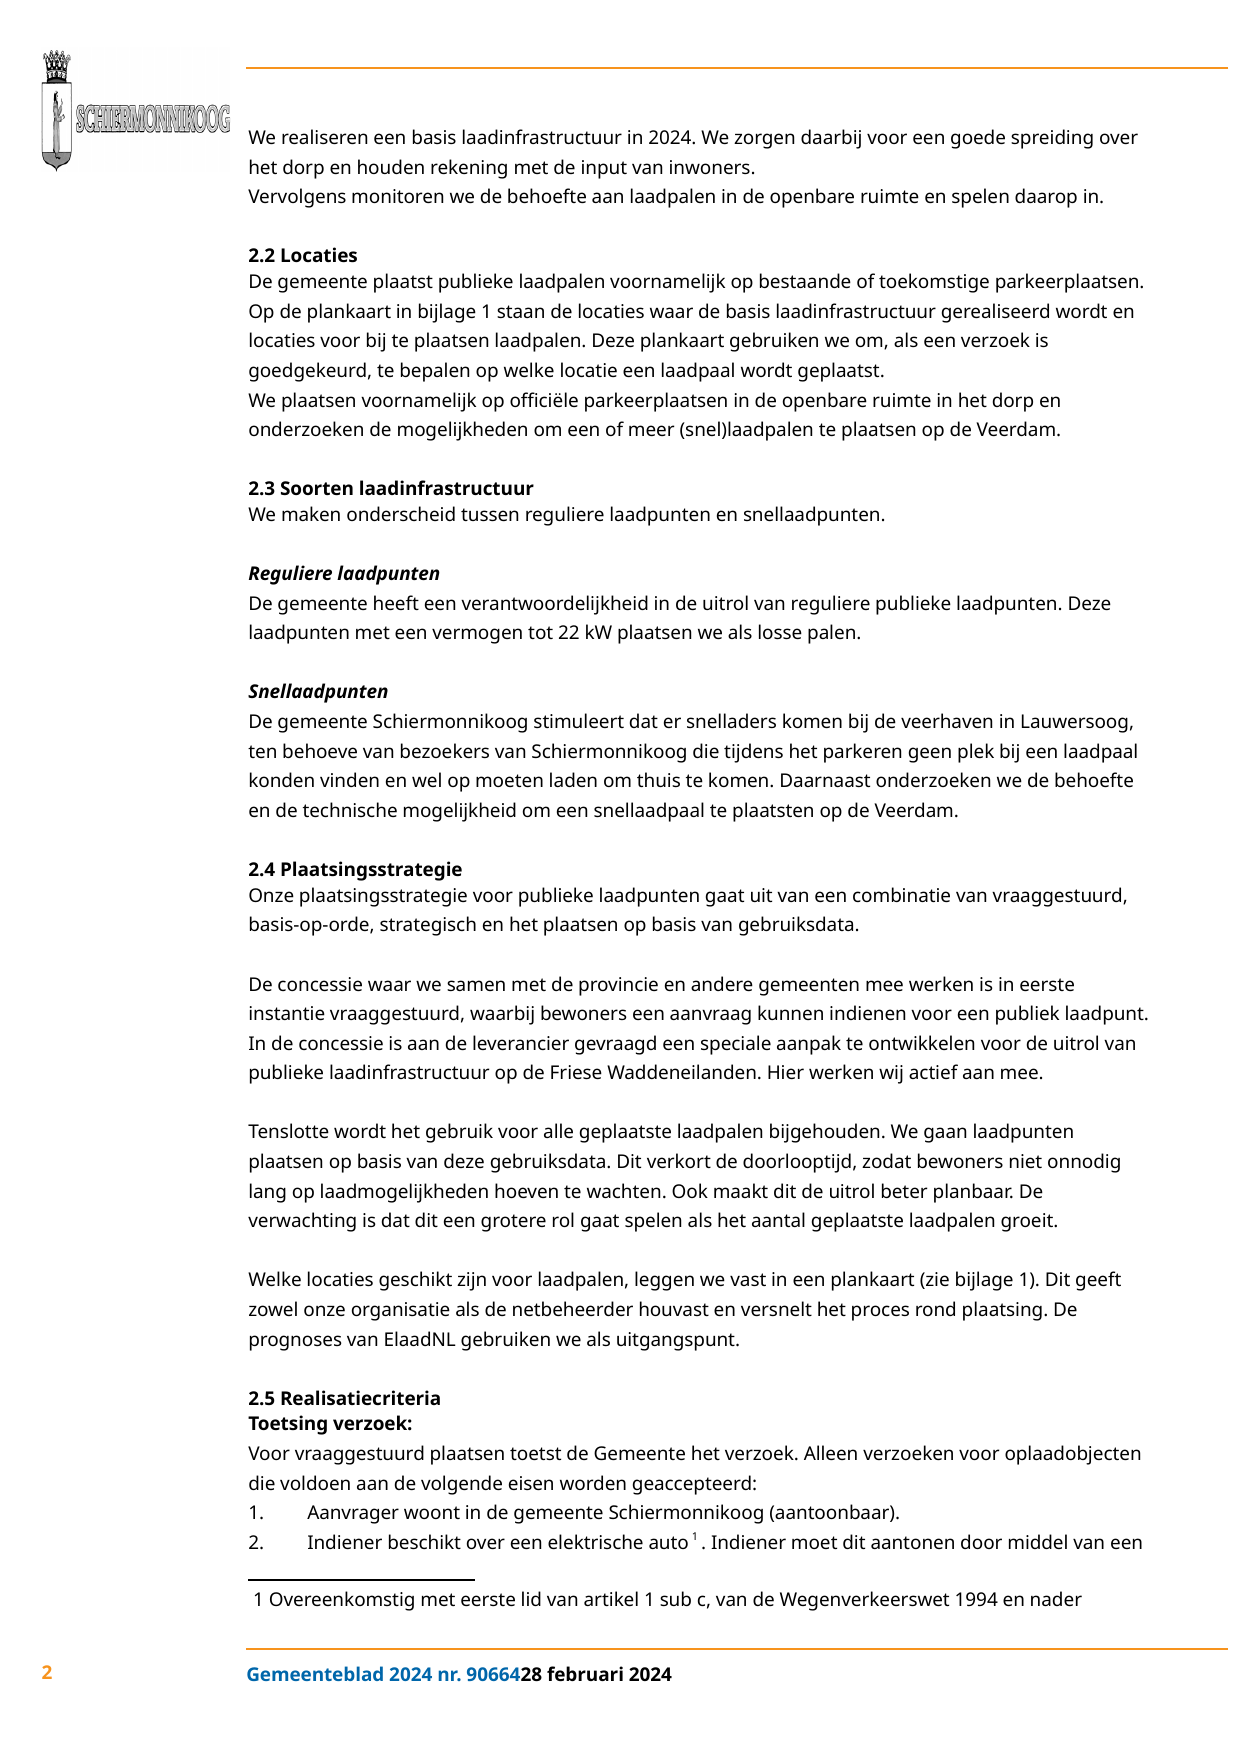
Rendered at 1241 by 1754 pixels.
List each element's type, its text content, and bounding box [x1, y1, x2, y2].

text We plaatsen voornamelijk op officiële parkeerplaatsen in de openbare ruimte in het dorp en onderzoeken de mogelijkheden om een of meer (snel)laadpalen te plaatsen op de Veerdam. [248, 387, 1152, 442]
text De gemeente Schiermonnikoog stimuleert dat er snelladers komen bij de veerhaven in Lauwersoog, ten behoeve van bezoekers van Schiermonnikoog die tijdens het parkeren geen plek bij een laadpaal konden vinden en wel op moeten laden om thuis te komen. Daarnaast onderzoeken we de behoefte en de technische mogelijkheid om een snellaadpaal te plaatsten op de Veerdam. [248, 708, 1152, 823]
text We maken onderscheid tussen reguliere laadpunten en snellaadpunten. [248, 501, 1152, 527]
text 2.4 Plaatsingsstrategie [248, 856, 1152, 882]
list Aanvrager woont in de gemeente Schiermonnikoog (aantoonbaar). [248, 1499, 1152, 1525]
picture [41, 47, 231, 172]
text De concessie waar we samen met de provincie en andere gemeenten mee werken is in eerste instantie vraaggestuurd, waarbij bewoners een aanvraag kunnen indienen voor een publiek laadpunt. [248, 971, 1152, 1026]
text 2.2 Locaties [248, 243, 1152, 268]
text 2.3 Soorten laadinfrastructuur [248, 476, 1152, 501]
text Voor vraaggestuurd plaatsen toetst de Gemeente het verzoek. Alleen verzoeken voor oplaadobjecten die voldoen aan de volgende eisen worden geaccepteerd: [248, 1440, 1152, 1496]
text 2.5 Realisatiecriteria [248, 1385, 1152, 1411]
text Vervolgens monitoren we de behoefte aan laadpalen in de openbare ruimte en spelen daarop in. [248, 183, 1152, 209]
text De gemeente plaatst publieke laadpalen voornamelijk op bestaande of toekomstige parkeerplaatsen. Op de plankaart in bijlage 1 staan de locaties waar de basis laadinfrastructuur gerealiseerd wordt en locaties voor bij te plaatsen laadpalen. Deze plankaart gebruiken we om, als een verzoek is goedgekeurd, te bepalen op welke locatie een laadpaal wordt geplaatst. [248, 268, 1152, 383]
text Snellaadpunten [248, 679, 1152, 704]
text In de concessie is aan de leverancier gevraagd een speciale aanpak te ontwikkelen voor de uitrol van publieke laadinfrastructuur op de Friese Waddeneilanden. Hier werken wij actief aan mee. [248, 1030, 1152, 1085]
list Overeenkomstig met eerste lid van artikel 1 sub c, van de Wegenverkeerswet 1994 en nader [248, 1586, 1152, 1612]
text Welke locaties geschikt zijn voor laadpalen, leggen we vast in een plankaart (zie bijlage 1). Dit geeft zowel onze organisatie als de netbeheerder houvast en versnelt het proces rond plaatsing. De prognoses van ElaadNL gebruiken we als uitgangspunt. [248, 1267, 1152, 1351]
text Reguliere laadpunten [248, 560, 1152, 586]
list Indiener beschikt over een elektrische auto. Indiener moet dit aantonen door middel van een [248, 1529, 1152, 1555]
text De gemeente heeft een verantwoordelijkheid in de uitrol van reguliere publieke laadpunten. Deze laadpunten met een vermogen tot 22 kW plaatsen we als losse palen. [248, 590, 1152, 645]
text Onze plaatsingsstrategie voor publieke laadpunten gaat uit van een combinatie van vraaggestuurd, basis-op-orde, strategisch en het plaatsen op basis van gebruiksdata. [248, 882, 1152, 937]
text We realiseren een basis laadinfrastructuur in 2024. We zorgen daarbij voor een goede spreiding over het dorp en houden rekening met de input van inwoners. [248, 124, 1152, 180]
text Toetsing verzoek: [248, 1411, 1152, 1436]
text Tenslotte wordt het gebruik voor alle geplaatste laadpalen bijgehouden. We gaan laadpunten plaatsen op basis van deze gebruiksdata. Dit verkort de doorlooptijd, zodat bewoners niet onnodig lang op laadmogelijkheden hoeven te wachten. Ook maakt dit de uitrol beter planbaar. De verwachting is dat dit een grotere rol gaat spelen als het aantal geplaatste laadpalen groeit. [248, 1119, 1152, 1233]
